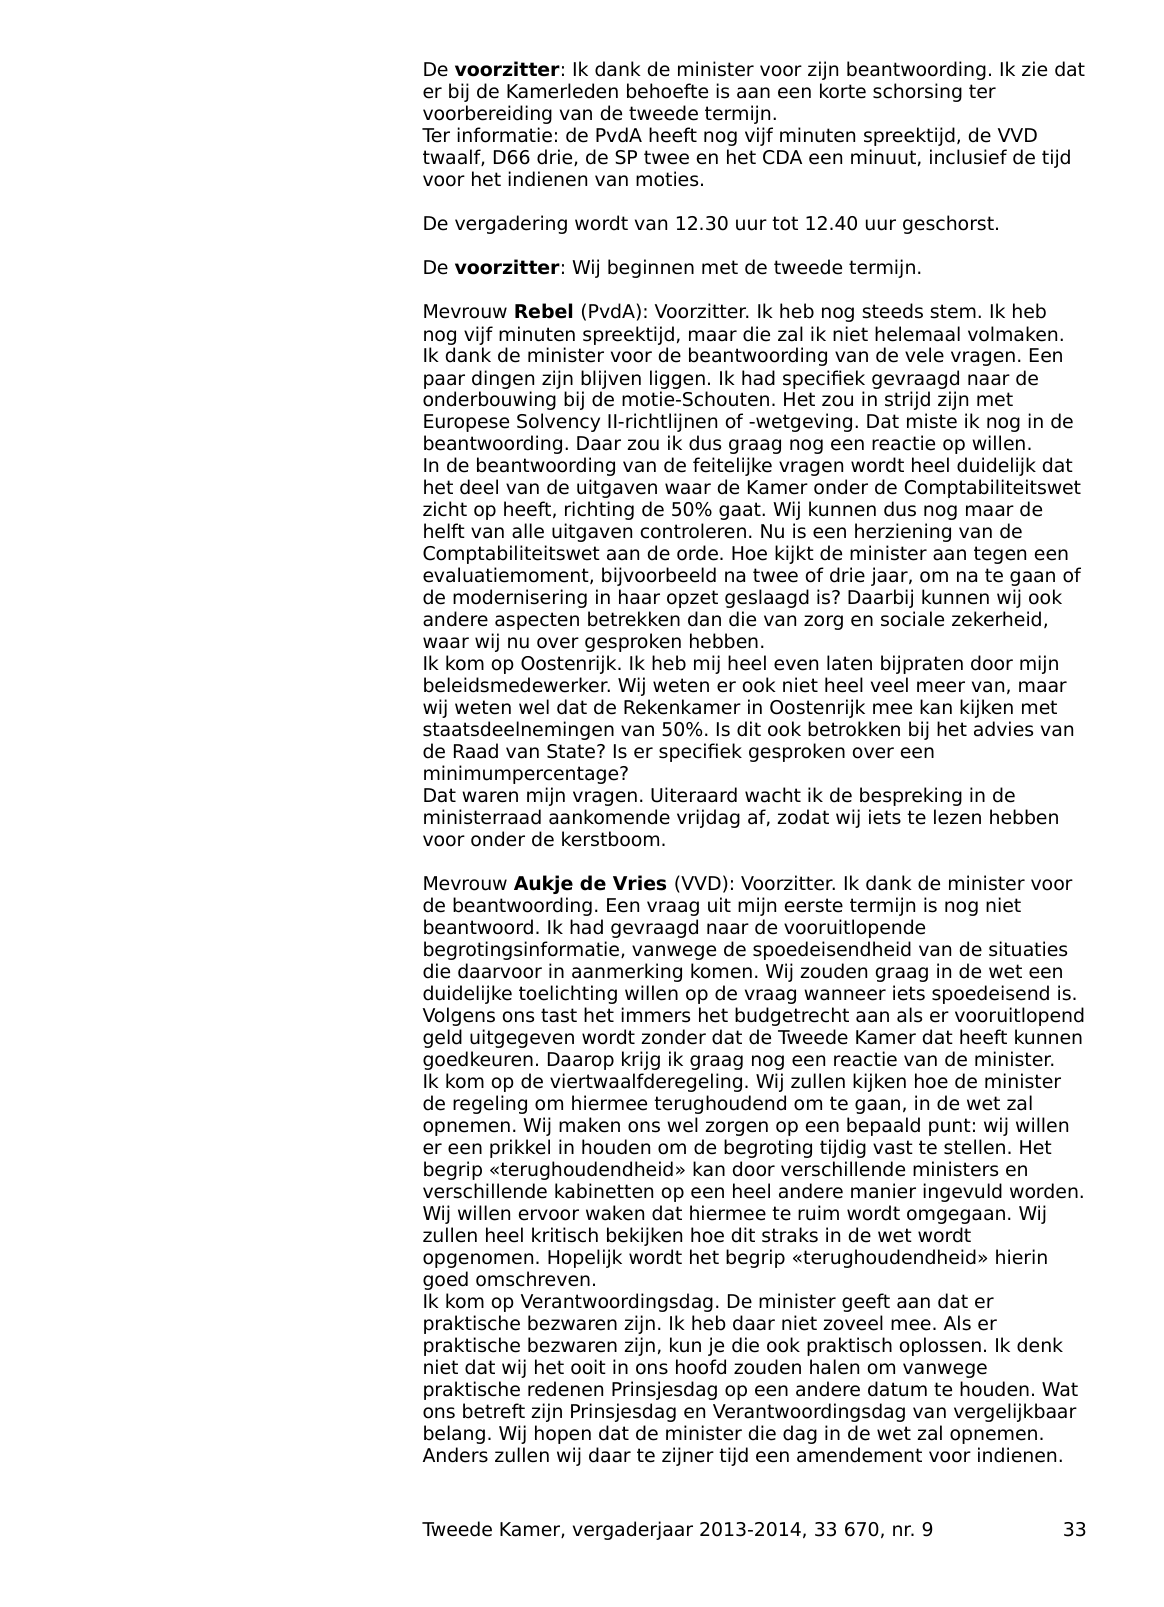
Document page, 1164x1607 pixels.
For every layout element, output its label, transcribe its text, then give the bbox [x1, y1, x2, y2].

text Mevrouw Rebel (PvdA): Voorzitter. Ik heb nog steeds stem. Ik heb nog vijf minuten spreektijd, maar die zal ik niet helemaal volmaken. Ik dank de minister voor de beantwoording van de vele vragen. Een paar dingen zijn blijven liggen. Ik had specifiek gevraagd naar de onderbouwing bij de motie-Schouten. Het zou in strijd zijn met Europese Solvency II-richtlijnen of -wetgeving. Dat miste ik nog in de beantwoording. Daar zou ik dus graag nog een reactie op willen. [422, 301, 1087, 455]
text Ik kom op Verantwoordingsdag. De minister geeft aan dat er praktische bezwaren zijn. Ik heb daar niet zoveel mee. Als er praktische bezwaren zijn, kun je die ook praktisch oplossen. Ik denk niet dat wij het ooit in ons hoofd zouden halen om vanwege praktische redenen Prinsjesdag op een andere datum te houden. Wat ons betreft zijn Prinsjesdag en Verantwoordingsdag van vergelijkbaar belang. Wij hopen dat de minister die dag in de wet zal opnemen. Anders zullen wij daar te zijner tijd een amendement voor indienen. [422, 1291, 1087, 1467]
text De voorzitter: Wij beginnen met de tweede termijn. [422, 257, 1087, 279]
text Ter informatie: de PvdA heeft nog vijf minuten spreektijd, de VVD twaalf, D66 drie, de SP twee en het CDA een minuut, inclusief de tijd voor het indienen van moties. [422, 125, 1087, 191]
text Ik kom op Oostenrijk. Ik heb mij heel even laten bijpraten door mijn beleidsmedewerker. Wij weten er ook niet heel veel meer van, maar wij weten wel dat de Rekenkamer in Oostenrijk mee kan kijken met staatsdeelnemingen van 50%. Is dit ook betrokken bij het advies van de Raad van State? Is er specifiek gesproken over een minimumpercentage? [422, 653, 1087, 785]
text In de beantwoording van de feitelijke vragen wordt heel duidelijk dat het deel van de uitgaven waar de Kamer onder de Comptabiliteitswet zicht op heeft, richting de 50% gaat. Wij kunnen dus nog maar de helft van alle uitgaven controleren. Nu is een herziening van de Comptabiliteitswet aan de orde. Hoe kijkt de minister aan tegen een evaluatiemoment, bijvoorbeeld na twee of drie jaar, om na te gaan of de modernisering in haar opzet geslaagd is? Daarbij kunnen wij ook andere aspecten betrekken dan die van zorg en sociale zekerheid, waar wij nu over gesproken hebben. [422, 455, 1087, 653]
text Mevrouw Aukje de Vries (VVD): Voorzitter. Ik dank de minister voor de beantwoording. Een vraag uit mijn eerste termijn is nog niet beantwoord. Ik had gevraagd naar de vooruitlopende begrotingsinformatie, vanwege de spoedeisendheid van de situaties die daarvoor in aanmerking komen. Wij zouden graag in de wet een duidelijke toelichting willen op de vraag wanneer iets spoedeisend is. Volgens ons tast het immers het budgetrecht aan als er vooruitlopend geld uitgegeven wordt zonder dat de Tweede Kamer dat heeft kunnen goedkeuren. Daarop krijg ik graag nog een reactie van de minister. [422, 873, 1087, 1071]
text De vergadering wordt van 12.30 uur tot 12.40 uur geschorst. [422, 213, 1087, 235]
text Ik kom op de viertwaalfderegeling. Wij zullen kijken hoe de minister de regeling om hiermee terughoudend om te gaan, in de wet zal opnemen. Wij maken ons wel zorgen op een bepaald punt: wij willen er een prikkel in houden om de begroting tijdig vast te stellen. Het begrip «terughoudendheid» kan door verschillende ministers en verschillende kabinetten op een heel andere manier ingevuld worden. Wij willen ervoor waken dat hiermee te ruim wordt omgegaan. Wij zullen heel kritisch bekijken hoe dit straks in de wet wordt opgenomen. Hopelijk wordt het begrip «terughoudendheid» hierin goed omschreven. [422, 1071, 1087, 1291]
text De voorzitter: Ik dank de minister voor zijn beantwoording. Ik zie dat er bij de Kamerleden behoefte is aan een korte schorsing ter voorbereiding van de tweede termijn. [422, 59, 1087, 125]
text Dat waren mijn vragen. Uiteraard wacht ik de bespreking in de ministerraad aankomende vrijdag af, zodat wij iets te lezen hebben voor onder de kerstboom. [422, 785, 1087, 851]
